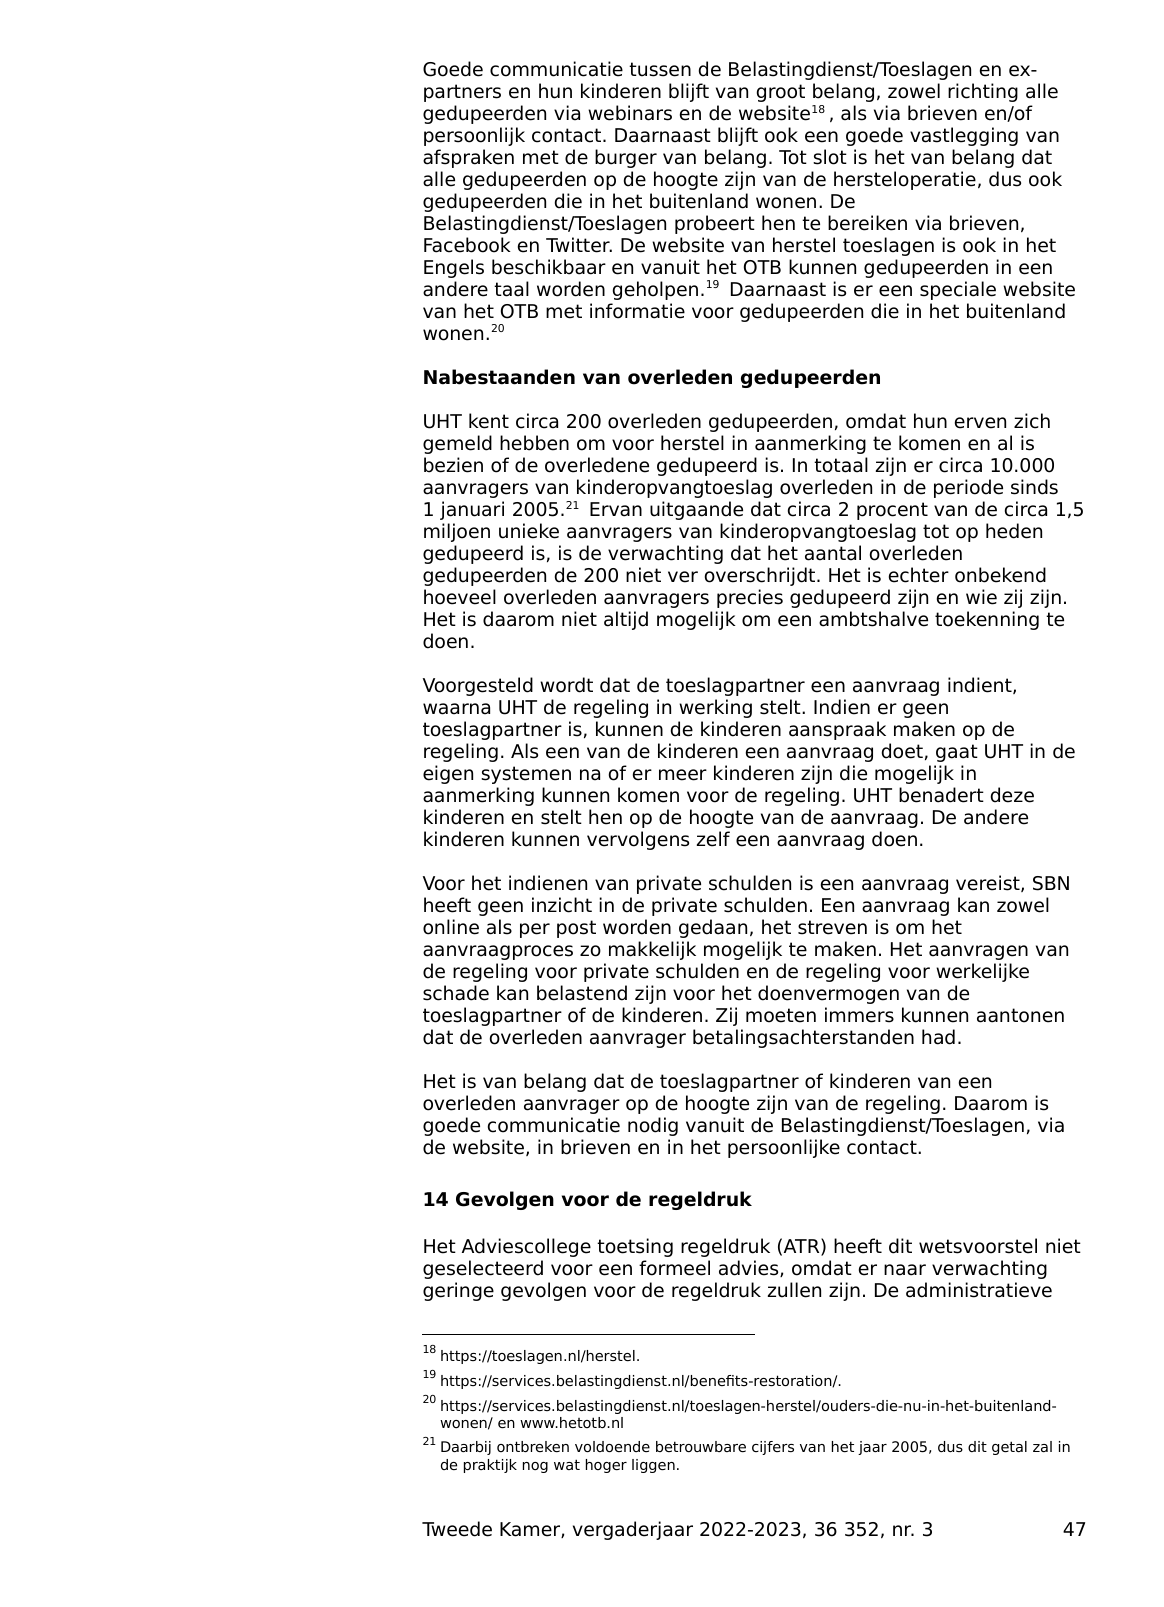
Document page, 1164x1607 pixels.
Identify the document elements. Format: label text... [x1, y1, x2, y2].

subtitle Nabestaanden van overleden gedupeerden [422, 367, 1087, 389]
text Het is van belang dat de toeslagpartner of kinderen van een overleden aanvrager op de hoogte zijn van de regeling. Daarom is goede communicatie nodig vanuit de Belastingdienst/Toeslagen, via de website, in brieven en in het persoonlijke contact. [422, 1071, 1087, 1159]
text https://toeslagen.nl/herstel. [422, 1343, 1087, 1366]
subtitle 14 Gevolgen voor de regeldruk [422, 1189, 1087, 1211]
text Goede communicatie tussen de Belastingdienst/Toeslagen en ex-partners en hun kinderen blijft van groot belang, zowel richting alle gedupeerden via webinars en de website, als via brieven en/of persoonlijk contact. Daarnaast blijft ook een goede vastlegging van afspraken met de burger van belang. Tot slot is het van belang dat alle gedupeerden op de hoogte zijn van de hersteloperatie, dus ook gedupeerden die in het buitenland wonen. De Belastingdienst/Toeslagen probeert hen te bereiken via brieven, Facebook en Twitter. De website van herstel toeslagen is ook in het Engels beschikbaar en vanuit het OTB kunnen gedupeerden in een andere taal worden geholpen. Daarnaast is er een speciale website van het OTB met informatie voor gedupeerden die in het buitenland wonen. [422, 59, 1087, 345]
text Voorgesteld wordt dat de toeslagpartner een aanvraag indient, waarna UHT de regeling in werking stelt. Indien er geen toeslagpartner is, kunnen de kinderen aanspraak maken op de regeling. Als een van de kinderen een aanvraag doet, gaat UHT in de eigen systemen na of er meer kinderen zijn die mogelijk in aanmerking kunnen komen voor de regeling. UHT benadert deze kinderen en stelt hen op de hoogte van de aanvraag. De andere kinderen kunnen vervolgens zelf een aanvraag doen. [422, 675, 1087, 851]
text UHT kent circa 200 overleden gedupeerden, omdat hun erven zich gemeld hebben om voor herstel in aanmerking te komen en al is bezien of de overledene gedupeerd is. In totaal zijn er circa 10.000 aanvragers van kinderopvangtoeslag overleden in de periode sinds 1 januari 2005. Ervan uitgaande dat circa 2 procent van de circa 1,5 miljoen unieke aanvragers van kinderopvangtoeslag tot op heden gedupeerd is, is de verwachting dat het aantal overleden gedupeerden de 200 niet ver overschrijdt. Het is echter onbekend hoeveel overleden aanvragers precies gedupeerd zijn en wie zij zijn. Het is daarom niet altijd mogelijk om een ambtshalve toekenning te doen. [422, 411, 1087, 653]
text https://services.belastingdienst.nl/benefits-restoration/. [422, 1368, 1087, 1391]
text https://services.belastingdienst.nl/toeslagen-herstel/ouders-die-nu-in-het-buitenland-wonen/ en www.hetotb.nl [422, 1393, 1087, 1432]
text Het Adviescollege toetsing regeldruk (ATR) heeft dit wetsvoorstel niet geselecteerd voor een formeel advies, omdat er naar verwachting geringe gevolgen voor de regeldruk zullen zijn. De administratieve [422, 1236, 1087, 1302]
text Voor het indienen van private schulden is een aanvraag vereist, SBN heeft geen inzicht in de private schulden. Een aanvraag kan zowel online als per post worden gedaan, het streven is om het aanvraagproces zo makkelijk mogelijk te maken. Het aanvragen van de regeling voor private schulden en de regeling voor werkelijke schade kan belastend zijn voor het doenvermogen van de toeslagpartner of de kinderen. Zij moeten immers kunnen aantonen dat de overleden aanvrager betalingsachterstanden had. [422, 873, 1087, 1049]
text Daarbij ontbreken voldoende betrouwbare cijfers van het jaar 2005, dus dit getal zal in de praktijk nog wat hoger liggen. [422, 1435, 1087, 1474]
